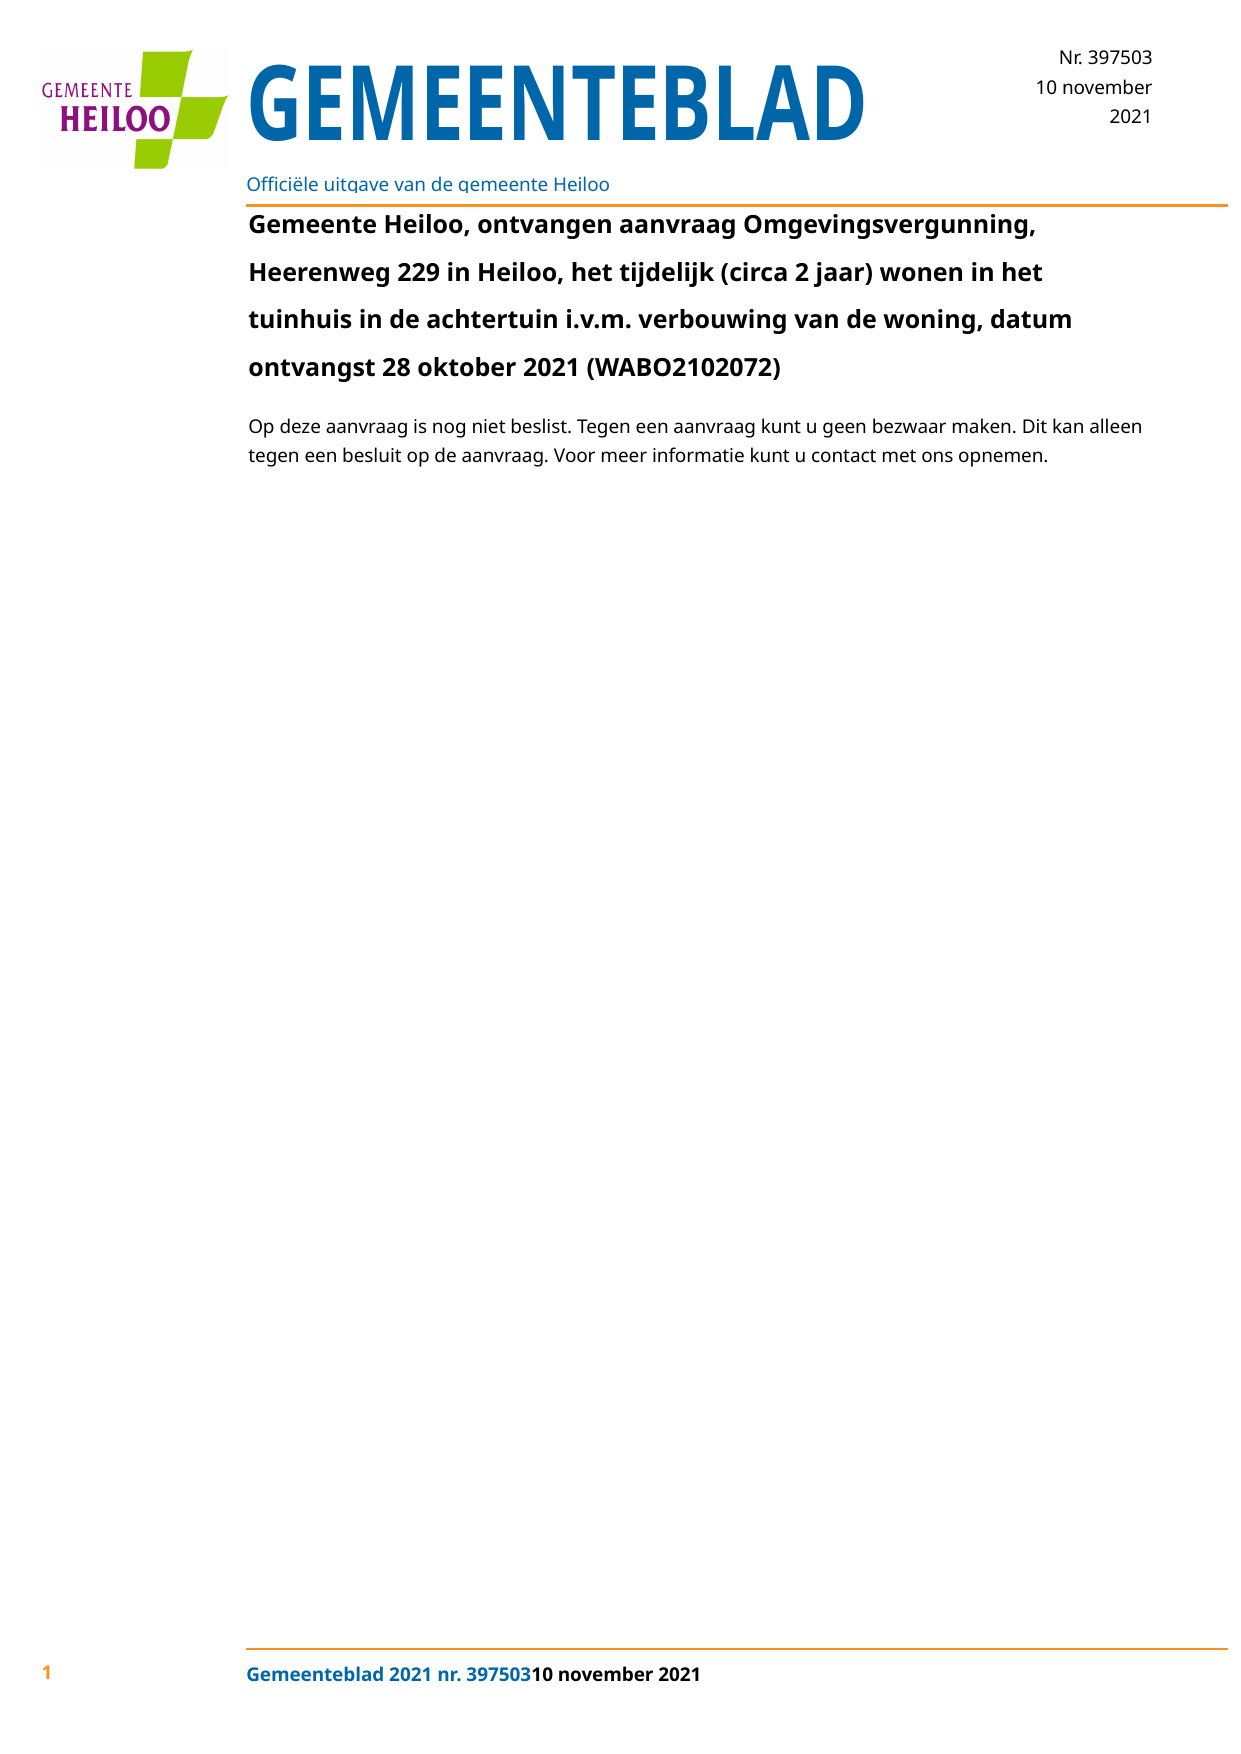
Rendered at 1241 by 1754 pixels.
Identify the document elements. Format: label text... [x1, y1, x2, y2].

picture [41, 47, 231, 172]
text Gemeente Heiloo, ontvangen aanvraag Omgevingsvergunning, Heerenweg 229 in Heiloo, het tijdelijk (circa 2 jaar) wonen in het tuinhuis in de achtertuin i.v.m. verbouwing van de woning, datum ontvangst 28 oktober 2021 (WABO2102072) [248, 207, 1152, 384]
text Op deze aanvraag is nog niet beslist. Tegen een aanvraag kunt u geen bezwaar maken. Dit kan alleen tegen een besluit op de aanvraag. Voor meer informatie kunt u contact met ons opnemen. [248, 413, 1152, 468]
